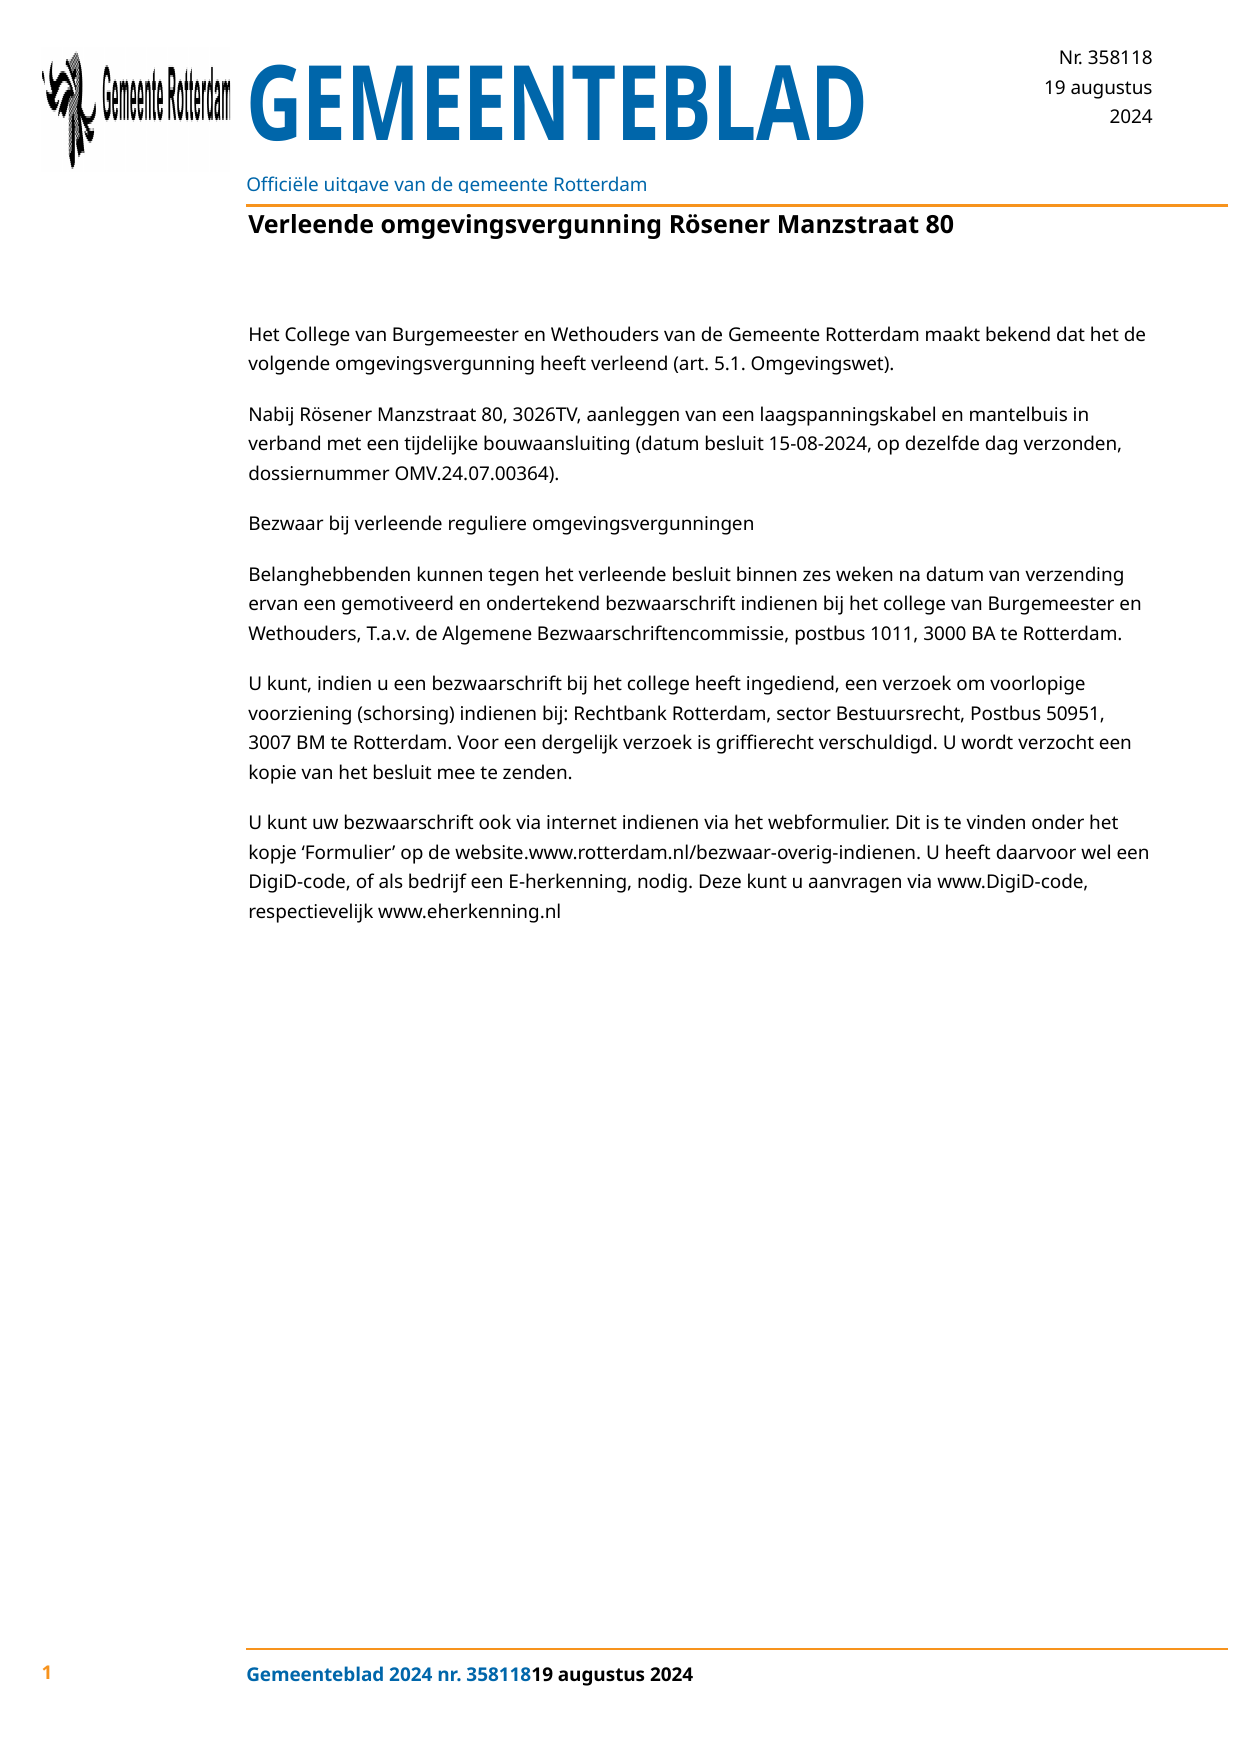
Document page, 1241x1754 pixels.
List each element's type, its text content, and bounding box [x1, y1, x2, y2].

text U kunt, indien u een bezwaarschrift bij het college heeft ingediend, een verzoek om voorlopige voorziening (schorsing) indienen bij: Rechtbank Rotterdam, sector Bestuursrecht, Postbus 50951, 3007 BM te Rotterdam. Voor een dergelijk verzoek is griffierecht verschuldigd. U wordt verzocht een kopie van het besluit mee te zenden. [248, 670, 1152, 785]
text Het College van Burgemeester en Wethouders van de Gemeente Rotterdam maakt bekend dat het de volgende omgevingsvergunning heeft verleend (art. 5.1. Omgevingswet). [248, 321, 1152, 376]
picture [41, 47, 231, 172]
text Verleende omgevingsvergunning Rösener Manzstraat 80 [248, 207, 1152, 241]
text U kunt uw bezwaarschrift ook via internet indienen via het webformulier. Dit is te vinden onder het kopje ‘Formulier’ op de website.www.rotterdam.nl/bezwaar-overig-indienen. U heeft daarvoor wel een DigiD-code, of als bedrijf een E-herkenning, nodig. Deze kunt u aanvragen via www.DigiD-code, respectievelijk www.eherkenning.nl [248, 809, 1152, 924]
text Belanghebbenden kunnen tegen het verleende besluit binnen zes weken na datum van verzending ervan een gemotiveerd en ondertekend bezwaarschrift indienen bij het college van Burgemeester en Wethouders, T.a.v. de Algemene Bezwaarschriftencommissie, postbus 1011, 3000 BA te Rotterdam. [248, 561, 1152, 646]
text Bezwaar bij verleende reguliere omgevingsvergunningen [248, 510, 1152, 536]
text Nabij Rösener Manzstraat 80, 3026TV, aanleggen van een laagspanningskabel en mantelbuis in verband met een tijdelijke bouwaansluiting (datum besluit 15-08-2024, op dezelfde dag verzonden, dossiernummer OMV.24.07.00364). [248, 401, 1152, 486]
